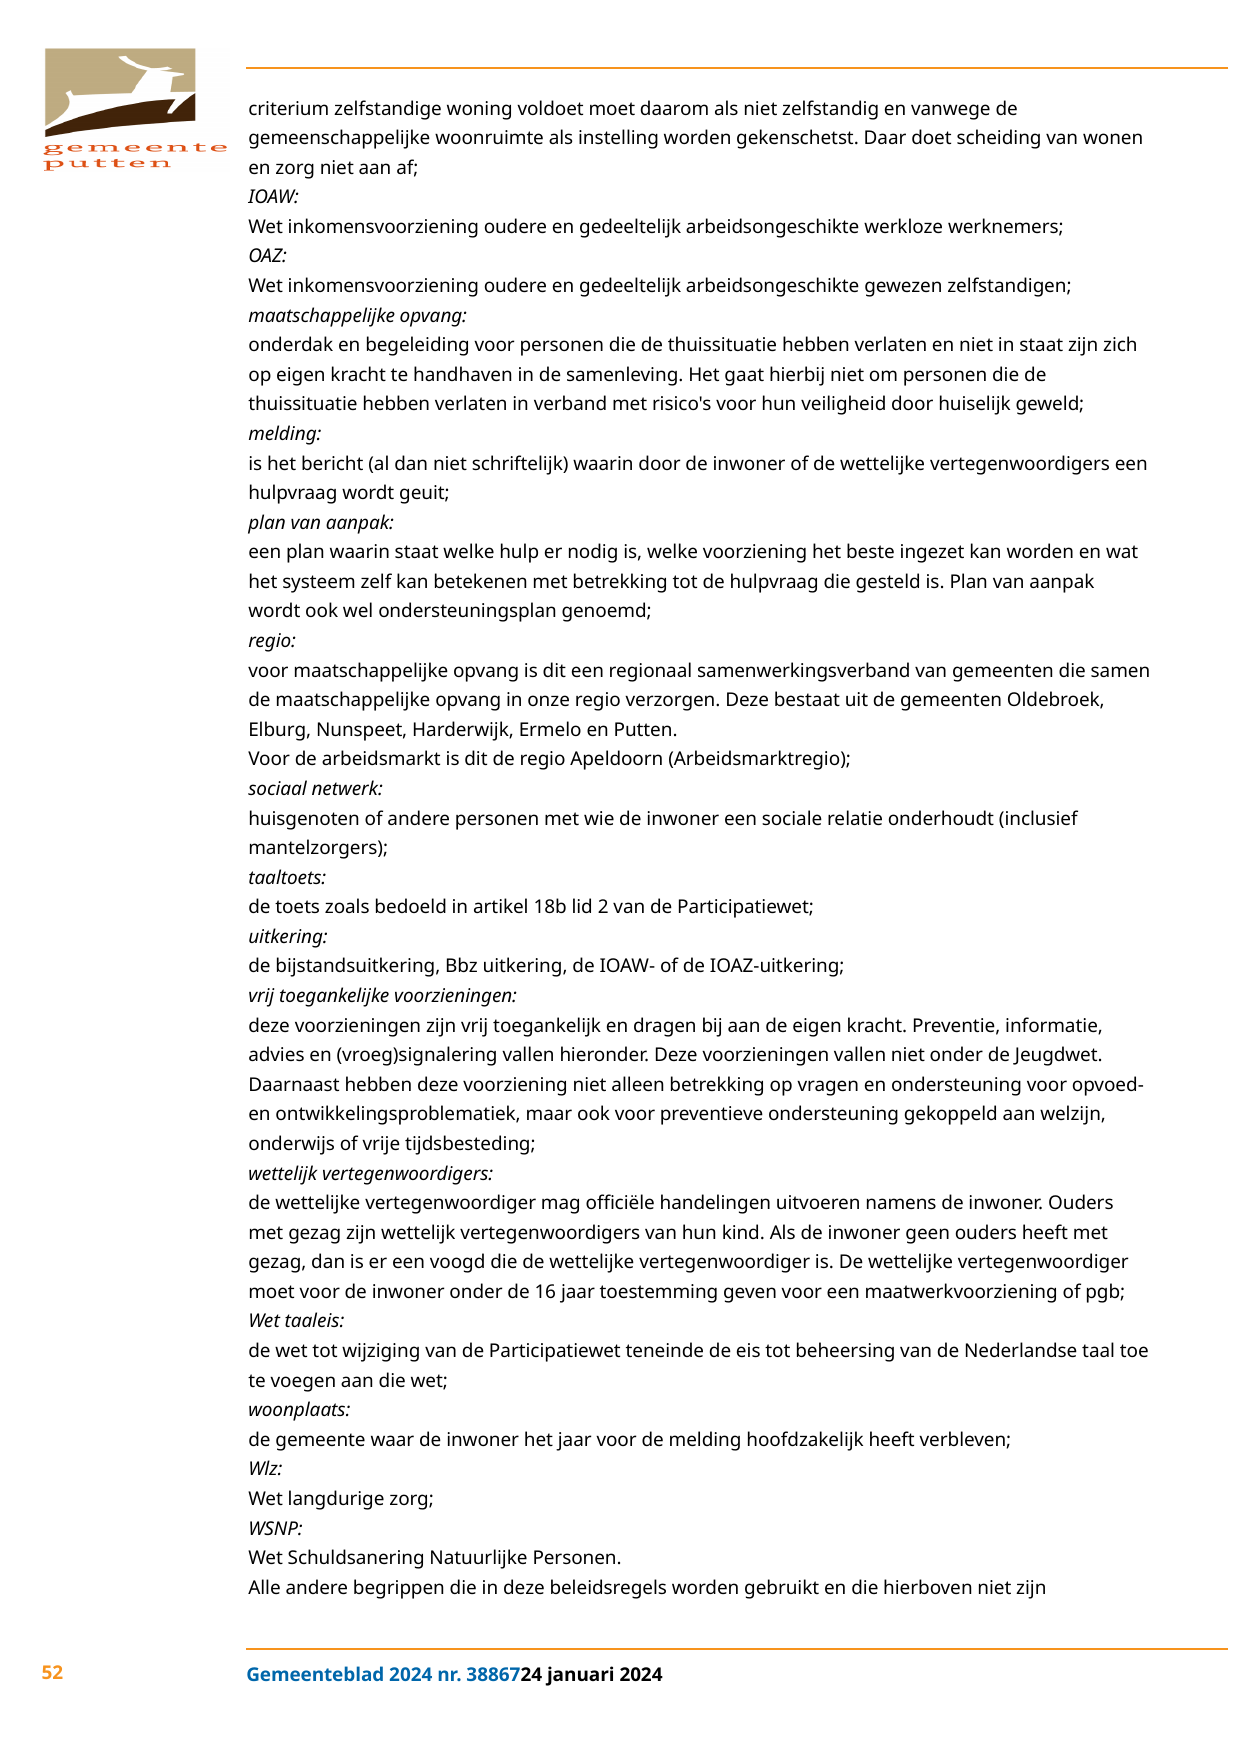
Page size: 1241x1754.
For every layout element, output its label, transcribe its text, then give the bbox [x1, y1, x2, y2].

picture [41, 47, 231, 172]
text maatschappelijke opvang: [248, 302, 1152, 328]
text melding: [248, 420, 1152, 446]
text huisgenoten of andere personen met wie de inwoner een sociale relatie onderhoudt (inclusief mantelzorgers); [248, 805, 1152, 860]
text vrij toegankelijke voorzieningen: [248, 982, 1152, 1008]
text Wet Schuldsanering Natuurlijke Personen. [248, 1544, 1152, 1570]
text Wet inkomensvoorziening oudere en gedeeltelijk arbeidsongeschikte gewezen zelfstandigen; [248, 272, 1152, 298]
text IOAW: [248, 183, 1152, 209]
text de bijstandsuitkering, Bbz uitkering, de IOAW- of de IOAZ-uitkering; [248, 953, 1152, 978]
text wettelijk vertegenwoordigers: [248, 1160, 1152, 1186]
text voor maatschappelijke opvang is dit een regionaal samenwerkingsverband van gemeenten die samen de maatschappelijke opvang in onze regio verzorgen. Deze bestaat uit de gemeenten Oldebroek, Elburg, Nunspeet, Harderwijk, Ermelo en Putten. [248, 657, 1152, 742]
text Alle andere begrippen die in deze beleidsregels worden gebruikt en die hierboven niet zijn [248, 1574, 1152, 1600]
text onderdak en begeleiding voor personen die de thuissituatie hebben verlaten en niet in staat zijn zich op eigen kracht te handhaven in de samenleving. Het gaat hierbij niet om personen die de thuissituatie hebben verlaten in verband met risico's voor hun veiligheid door huiselijk geweld; [248, 331, 1152, 416]
text Wet taaleis: [248, 1308, 1152, 1333]
text is het bericht (al dan niet schriftelijk) waarin door de inwoner of de wettelijke vertegenwoordigers een hulpvraag wordt geuit; [248, 450, 1152, 505]
text uitkering: [248, 923, 1152, 949]
text Wlz: [248, 1456, 1152, 1481]
text Wet langdurige zorg; [248, 1485, 1152, 1511]
text de wettelijke vertegenwoordiger mag officiële handelingen uitvoeren namens de inwoner. Ouders met gezag zijn wettelijk vertegenwoordigers van hun kind. Als de inwoner geen ouders heeft met gezag, dan is er een voogd die de wettelijke vertegenwoordiger is. De wettelijke vertegenwoordiger moet voor de inwoner onder de 16 jaar toestemming geven voor een maatwerkvoorziening of pgb; [248, 1189, 1152, 1304]
text de toets zoals bedoeld in artikel 18b lid 2 van de Participatiewet; [248, 893, 1152, 919]
text regio: [248, 627, 1152, 653]
text woonplaats: [248, 1396, 1152, 1422]
text OAZ: [248, 243, 1152, 268]
text plan van aanpak: [248, 509, 1152, 535]
text een plan waarin staat welke hulp er nodig is, welke voorziening het beste ingezet kan worden en wat het systeem zelf kan betekenen met betrekking tot de hulpvraag die gesteld is. Plan van aanpak wordt ook wel ondersteuningsplan genoemd; [248, 538, 1152, 623]
text WSNP: [248, 1515, 1152, 1541]
text de gemeente waar de inwoner het jaar voor de melding hoofdzakelijk heeft verbleven; [248, 1426, 1152, 1452]
text Wet inkomensvoorziening oudere en gedeeltelijk arbeidsongeschikte werkloze werknemers; [248, 213, 1152, 239]
text Voor de arbeidsmarkt is dit de regio Apeldoorn (Arbeidsmarktregio); [248, 746, 1152, 771]
text sociaal netwerk: [248, 775, 1152, 801]
text taaltoets: [248, 864, 1152, 890]
text deze voorzieningen zijn vrij toegankelijk en dragen bij aan de eigen kracht. Preventie, informatie, advies en (vroeg)signalering vallen hieronder. Deze voorzieningen vallen niet onder de Jeugdwet. Daarnaast hebben deze voorziening niet alleen betrekking op vragen en ondersteuning voor opvoed- en ontwikkelingsproblematiek, maar ook voor preventieve ondersteuning gekoppeld aan welzijn, onderwijs of vrije tijdsbesteding; [248, 1012, 1152, 1156]
text de wet tot wijziging van de Participatiewet teneinde de eis tot beheersing van de Nederlandse taal toe te voegen aan die wet; [248, 1337, 1152, 1393]
text criterium zelfstandige woning voldoet moet daarom als niet zelfstandig en vanwege de gemeenschappelijke woonruimte als instelling worden gekenschetst. Daar doet scheiding van wonen en zorg niet aan af; [248, 95, 1152, 180]
